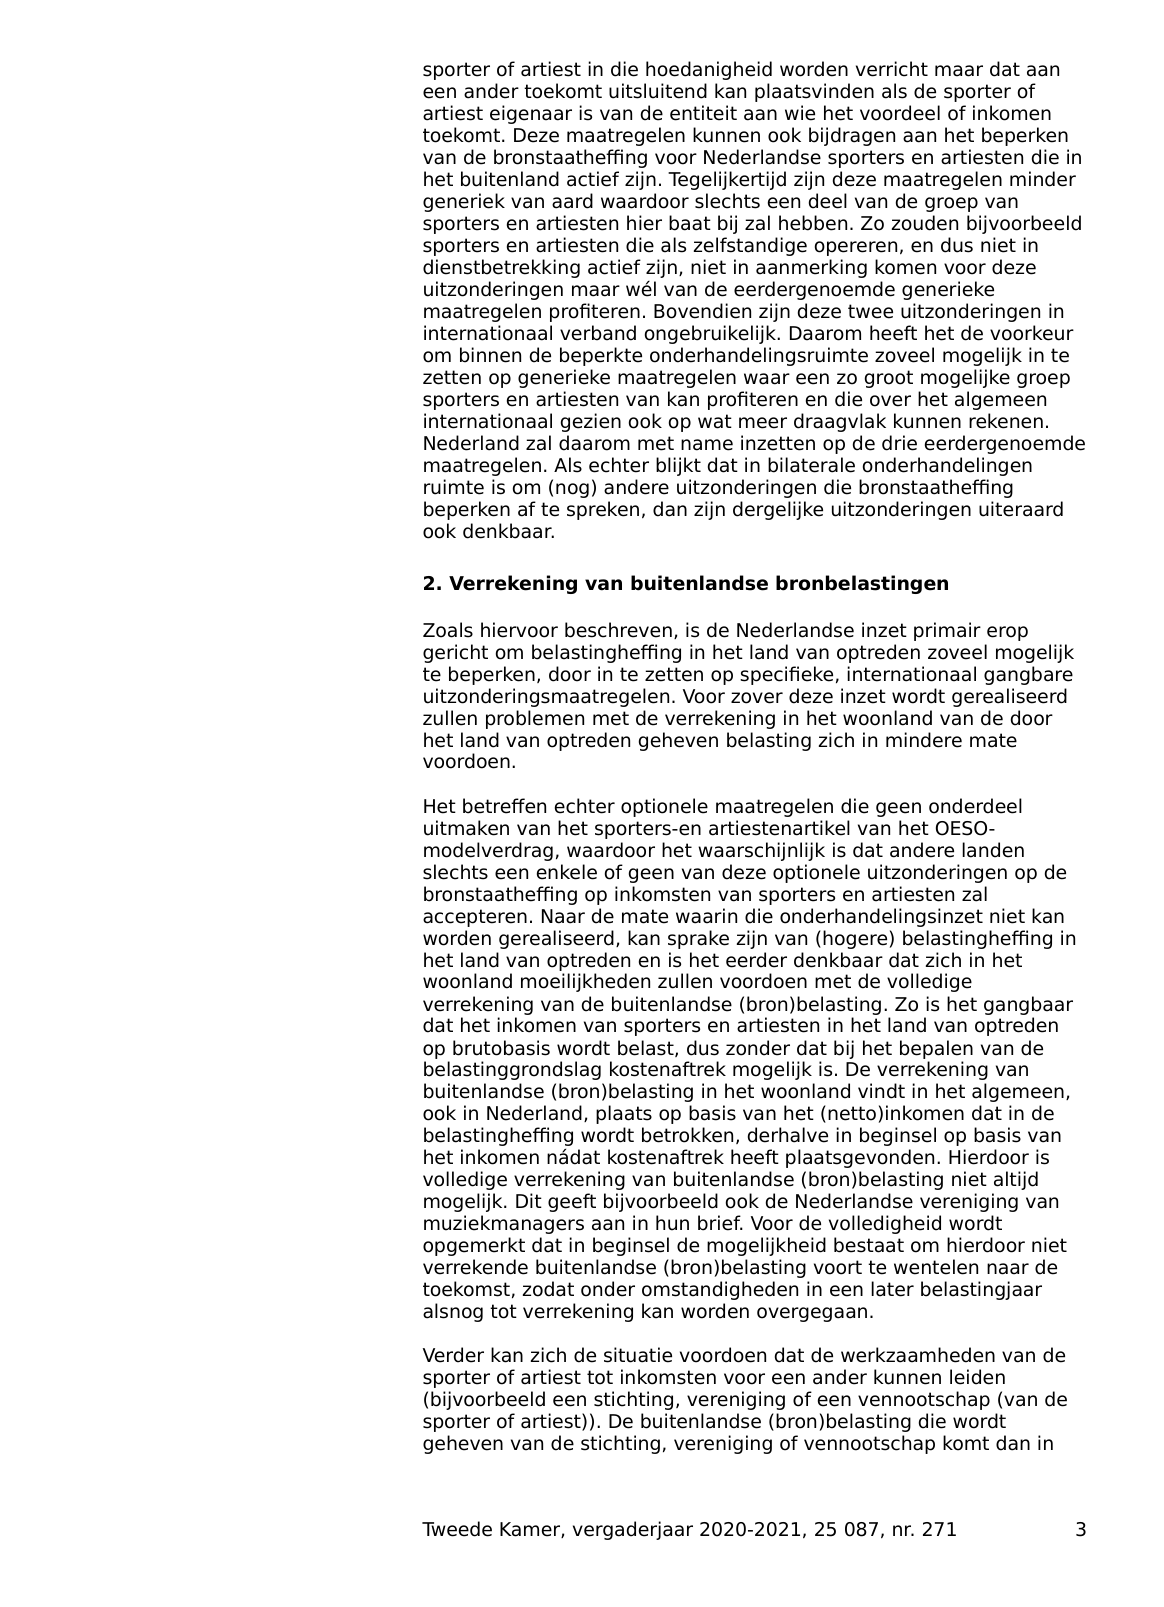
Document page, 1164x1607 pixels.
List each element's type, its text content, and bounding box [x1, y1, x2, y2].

text Verder kan zich de situatie voordoen dat de werkzaamheden van de sporter of artiest tot inkomsten voor een ander kunnen leiden (bijvoorbeeld een stichting, vereniging of een vennootschap (van de sporter of artiest)). De buitenlandse (bron)belasting die wordt geheven van de stichting, vereniging of vennootschap komt dan in [422, 1345, 1087, 1455]
text sporter of artiest in die hoedanigheid worden verricht maar dat aan een ander toekomt uitsluitend kan plaatsvinden als de sporter of artiest eigenaar is van de entiteit aan wie het voordeel of inkomen toekomt. Deze maatregelen kunnen ook bijdragen aan het beperken van de bronstaatheffing voor Nederlandse sporters en artiesten die in het buitenland actief zijn. Tegelijkertijd zijn deze maatregelen minder generiek van aard waardoor slechts een deel van de groep van sporters en artiesten hier baat bij zal hebben. Zo zouden bijvoorbeeld sporters en artiesten die als zelfstandige opereren, en dus niet in dienstbetrekking actief zijn, niet in aanmerking komen voor deze uitzonderingen maar wél van de eerdergenoemde generieke maatregelen profiteren. Bovendien zijn deze twee uitzonderingen in internationaal verband ongebruikelijk. Daarom heeft het de voorkeur om binnen de beperkte onderhandelingsruimte zoveel mogelijk in te zetten op generieke maatregelen waar een zo groot mogelijke groep sporters en artiesten van kan profiteren en die over het algemeen internationaal gezien ook op wat meer draagvlak kunnen rekenen. Nederland zal daarom met name inzetten op de drie eerdergenoemde maatregelen. Als echter blijkt dat in bilaterale onderhandelingen ruimte is om (nog) andere uitzonderingen die bronstaatheffing beperken af te spreken, dan zijn dergelijke uitzonderingen uiteraard ook denkbaar. [422, 59, 1087, 543]
text Zoals hiervoor beschreven, is de Nederlandse inzet primair erop gericht om belastingheffing in het land van optreden zoveel mogelijk te beperken, door in te zetten op specifieke, internationaal gangbare uitzonderingsmaatregelen. Voor zover deze inzet wordt gerealiseerd zullen problemen met de verrekening in het woonland van de door het land van optreden geheven belasting zich in mindere mate voordoen. [422, 619, 1087, 773]
subtitle 2. Verrekening van buitenlandse bronbelastingen [422, 573, 1087, 594]
text Het betreffen echter optionele maatregelen die geen onderdeel uitmaken van het sporters-en artiestenartikel van het OESO-modelverdrag, waardoor het waarschijnlijk is dat andere landen slechts een enkele of geen van deze optionele uitzonderingen op de bronstaatheffing op inkomsten van sporters en artiesten zal accepteren. Naar de mate waarin die onderhandelingsinzet niet kan worden gerealiseerd, kan sprake zijn van (hogere) belastingheffing in het land van optreden en is het eerder denkbaar dat zich in het woonland moeilijkheden zullen voordoen met de volledige verrekening van de buitenlandse (bron)belasting. Zo is het gangbaar dat het inkomen van sporters en artiesten in het land van optreden op brutobasis wordt belast, dus zonder dat bij het bepalen van de belastinggrondslag kostenaftrek mogelijk is. De verrekening van buitenlandse (bron)belasting in het woonland vindt in het algemeen, ook in Nederland, plaats op basis van het (netto)inkomen dat in de belastingheffing wordt betrokken, derhalve in beginsel op basis van het inkomen nádat kostenaftrek heeft plaatsgevonden. Hierdoor is volledige verrekening van buitenlandse (bron)belasting niet altijd mogelijk. Dit geeft bijvoorbeeld ook de Nederlandse vereniging van muziekmanagers aan in hun brief. Voor de volledigheid wordt opgemerkt dat in beginsel de mogelijkheid bestaat om hierdoor niet verrekende buitenlandse (bron)belasting voort te wentelen naar de toekomst, zodat onder omstandigheden in een later belastingjaar alsnog tot verrekening kan worden overgegaan. [422, 796, 1087, 1323]
